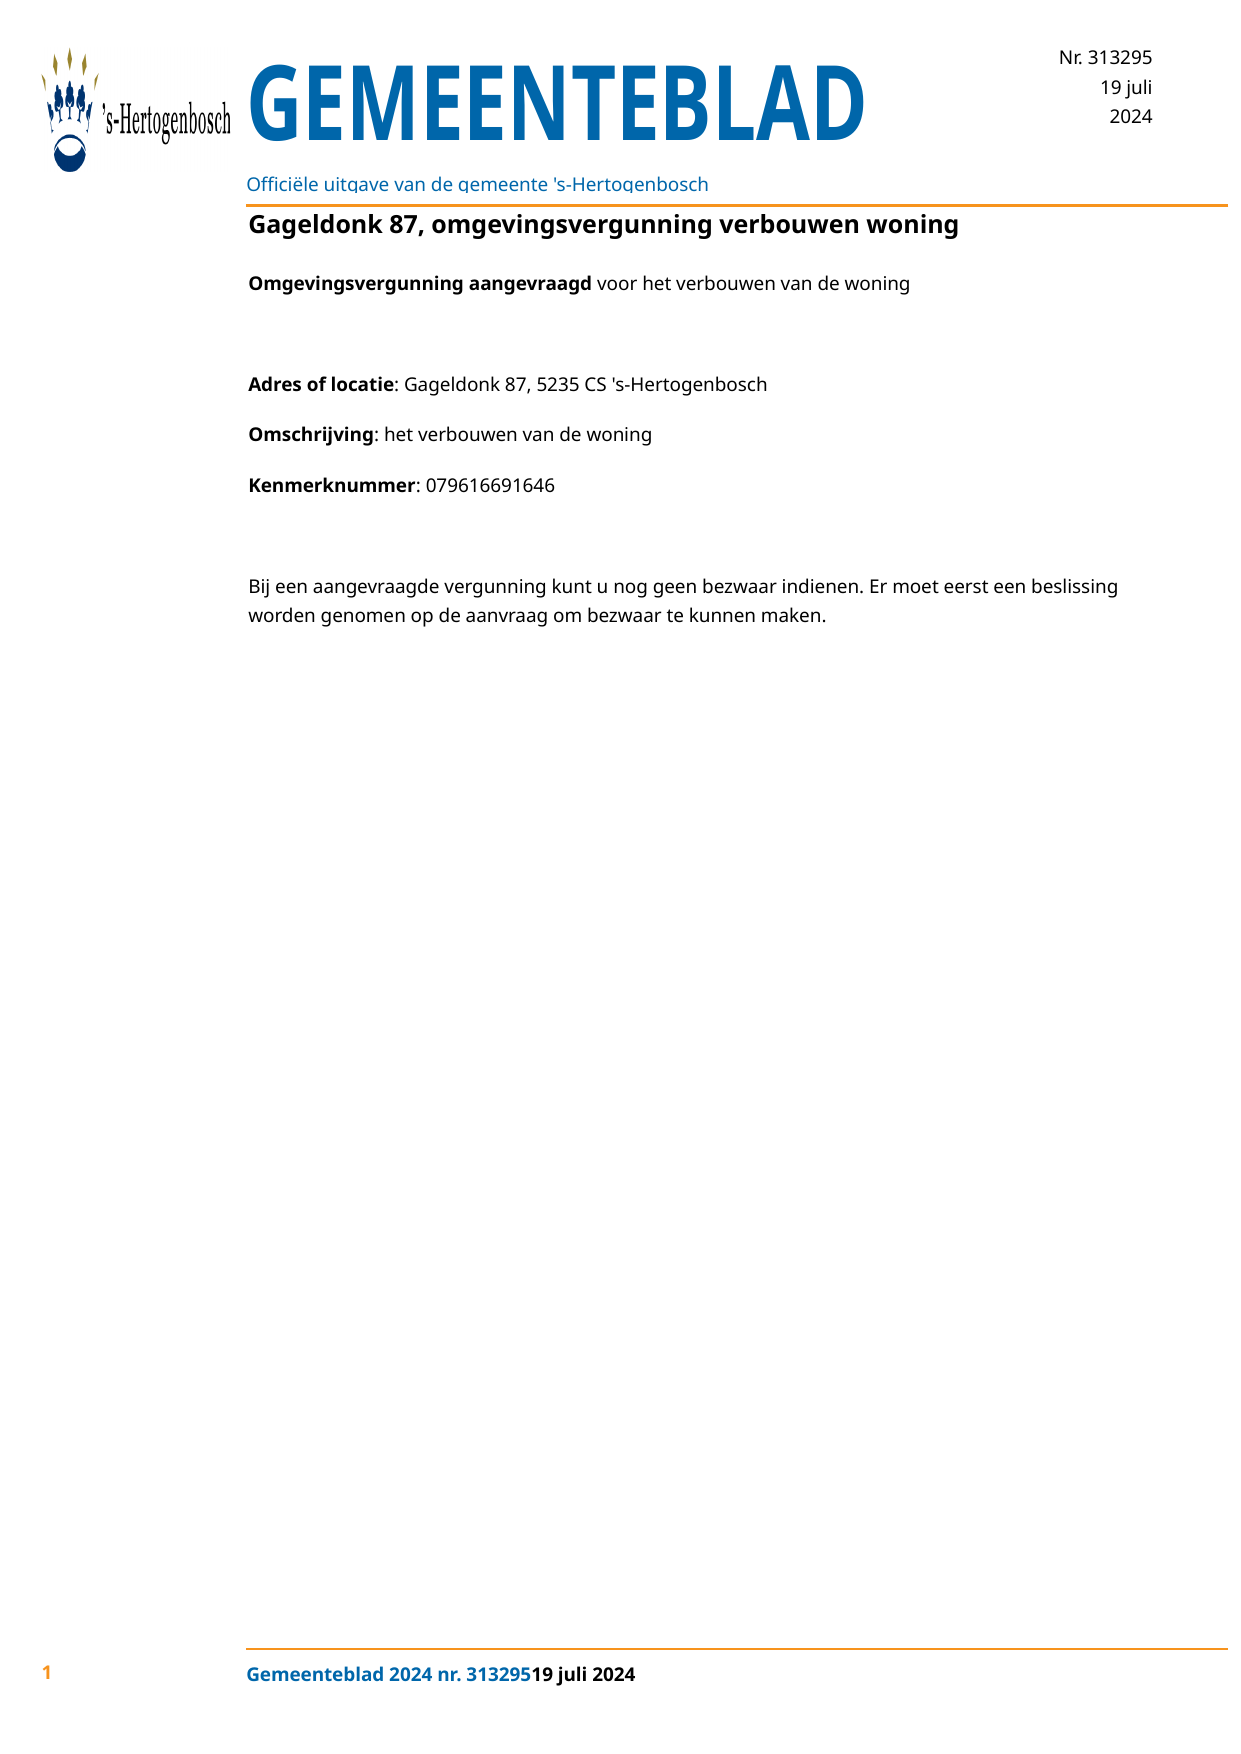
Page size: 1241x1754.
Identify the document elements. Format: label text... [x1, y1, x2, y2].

text Gageldonk 87, omgevingsvergunning verbouwen woning [248, 207, 1152, 241]
text Omgevingsvergunning aangevraagd voor het verbouwen van de woning [248, 270, 1152, 296]
picture [41, 47, 231, 172]
text Omschrijving: het verbouwen van de woning [248, 422, 1152, 447]
text Adres of locatie: Gageldonk 87, 5235 CS 's-Hertogenbosch [248, 371, 1152, 397]
text Bij een aangevraagde vergunning kunt u nog geen bezwaar indienen. Er moet eerst een beslissing worden genomen op de aanvraag om bezwaar te kunnen maken. [248, 573, 1152, 628]
text Kenmerknummer: 079616691646 [248, 472, 1152, 498]
